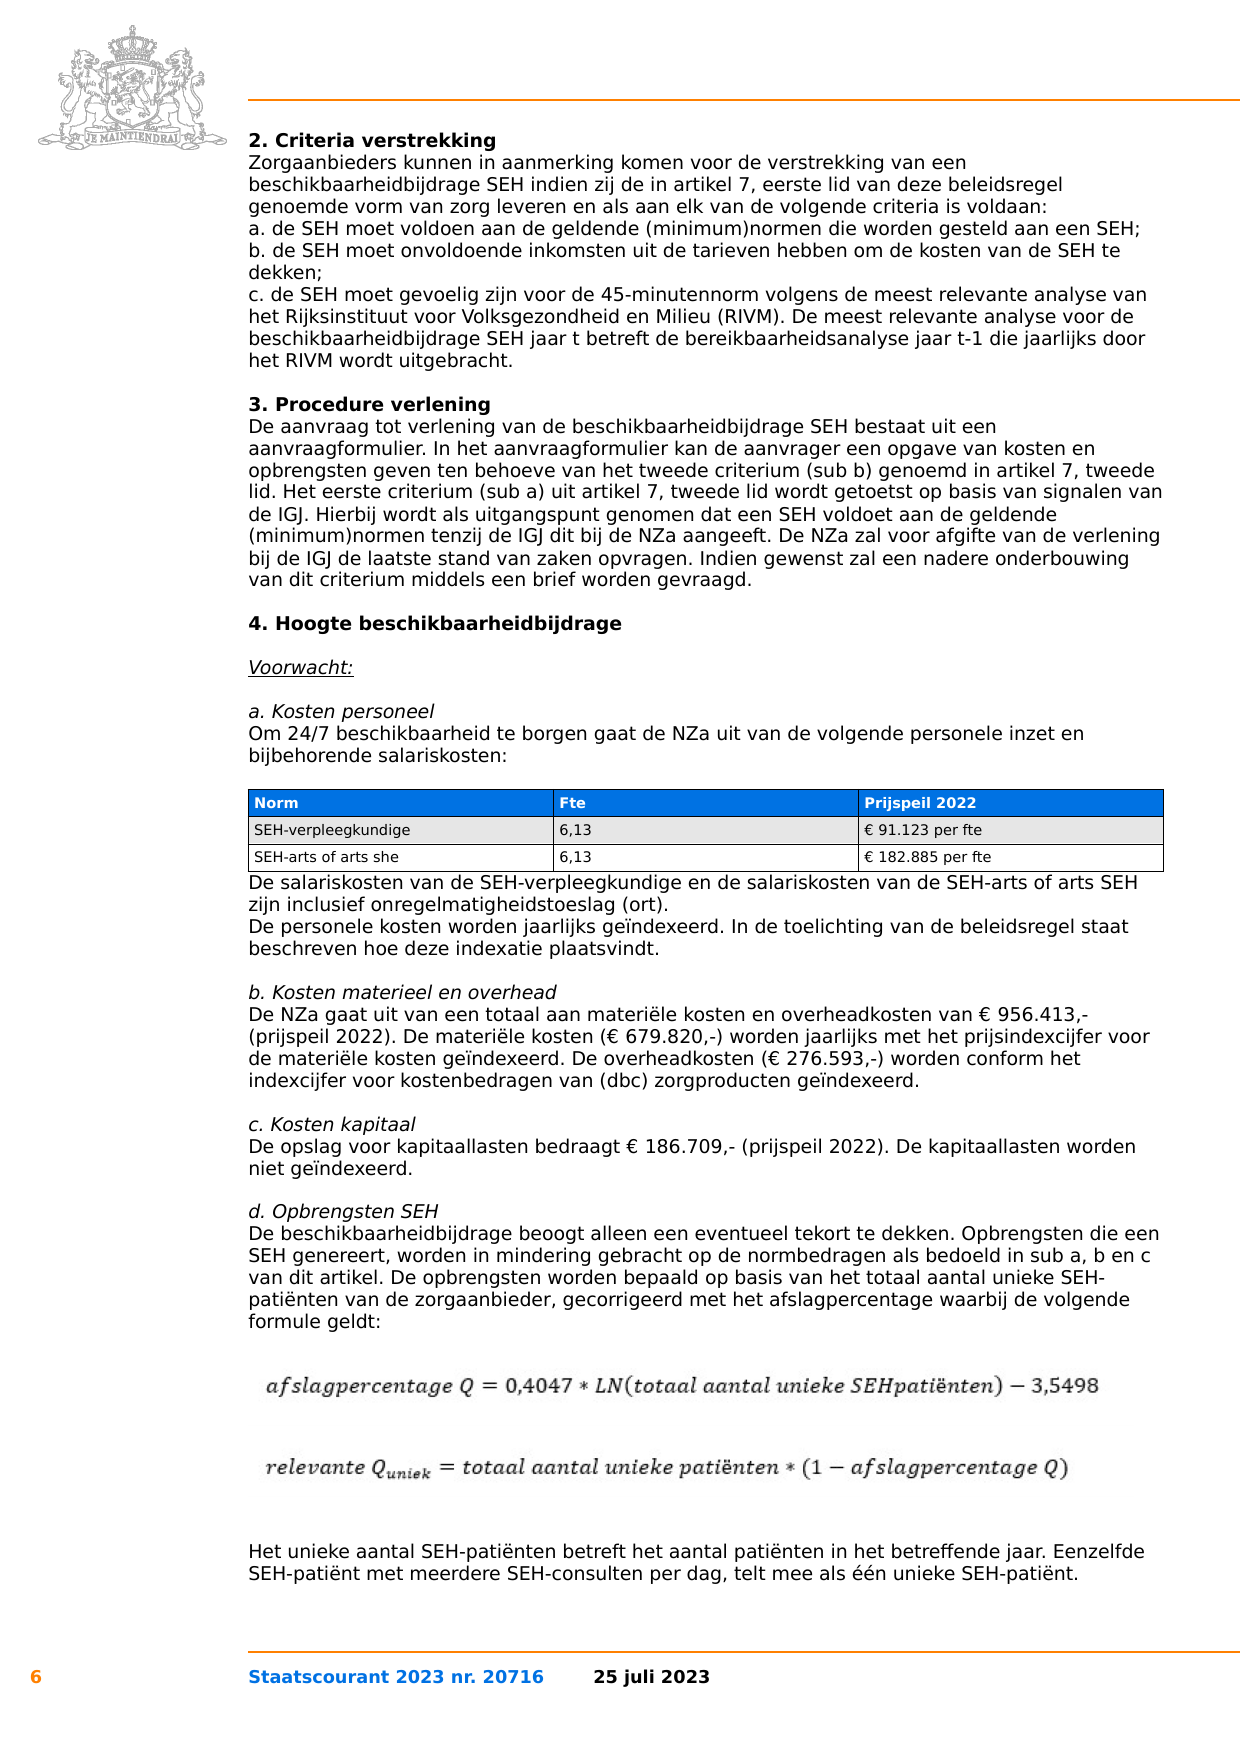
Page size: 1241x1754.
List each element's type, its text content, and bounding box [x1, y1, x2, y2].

table_cell € 182.885 per fte [859, 845, 1163, 871]
text c. de SEH moet gevoelig zijn voor de 45-minutennorm volgens de meest relevante analyse van het Rijksinstituut voor Volksgezondheid en Milieu (RIVM). De meest relevante analyse voor de beschikbaarheidbijdrage SEH jaar t betreft de bereikbaarheidsanalyse jaar t-1 die jaarlijks door het RIVM wordt uitgebracht. [248, 284, 1163, 372]
text De opslag voor kapitaallasten bedraagt € 186.709,- (prijspeil 2022). De kapitaallasten worden niet geïndexeerd. [248, 1136, 1163, 1179]
text De NZa gaat uit van een totaal aan materiële kosten en overheadkosten van € 956.413,- (prijspeil 2022). De materiële kosten (€ 679.820,-) worden jaarlijks met het prijsindexcijfer voor de materiële kosten geïndexeerd. De overheadkosten (€ 276.593,-) worden conform het indexcijfer voor kostenbedragen van (dbc) zorgproducten geïndexeerd. [248, 1004, 1163, 1092]
text a. de SEH moet voldoen aan de geldende (minimum)normen die worden gesteld aan een SEH; [248, 218, 1163, 240]
text Het unieke aantal SEH-patiënten betreft het aantal patiënten in het betreffende jaar. Eenzelfde SEH-patiënt met meerdere SEH-consulten per dag, telt mee als één unieke SEH-patiënt. [248, 1541, 1163, 1585]
text De salariskosten van de SEH-verpleegkundige en de salariskosten van de SEH-arts of arts SEH zijn inclusief onregelmatigheidstoeslag (ort). [248, 872, 1163, 916]
table_header Fte [554, 790, 858, 816]
table_header Norm [249, 790, 553, 816]
table_cell SEH-arts of arts she [249, 845, 553, 871]
text b. de SEH moet onvoldoende inkomsten uit de tarieven hebben om de kosten van de SEH te dekken; [248, 240, 1163, 284]
subtitle c. Kosten kapitaal [248, 1113, 1163, 1136]
subtitle b. Kosten materieel en overhead [248, 982, 1163, 1004]
picture [38, 25, 227, 150]
table_cell SEH-verpleegkundige [249, 817, 553, 843]
subtitle 4. Hoogte beschikbaarheidbijdrage [248, 613, 1163, 635]
subtitle d. Opbrengsten SEH [248, 1201, 1163, 1223]
subtitle Voorwacht: [248, 657, 1163, 679]
text Om 24/7 beschikbaarheid te borgen gaat de NZa uit van de volgende personele inzet en bijbehorende salariskosten: [248, 723, 1163, 767]
subtitle 3. Procedure verlening [248, 393, 1163, 416]
text De beschikbaarheidbijdrage beoogt alleen een eventueel tekort te dekken. Opbrengsten die een SEH genereert, worden in mindering gebracht op de normbedragen als bedoeld in sub a, b en c van dit artikel. De opbrengsten worden bepaald op basis van het totaal aantal unieke SEH-patiënten van de zorgaanbieder, gecorrigeerd met het afslagpercentage waarbij de volgende formule geldt: [248, 1223, 1163, 1333]
text De personele kosten worden jaarlijks geïndexeerd. In de toelichting van de beleidsregel staat beschreven hoe deze indexatie plaatsvindt. [248, 916, 1163, 960]
table_cell 6,13 [554, 845, 858, 871]
subtitle a. Kosten personeel [248, 701, 1163, 723]
text De aanvraag tot verlening van de beschikbaarheidbijdrage SEH bestaat uit een aanvraagformulier. In het aanvraagformulier kan de aanvrager een opgave van kosten en opbrengsten geven ten behoeve van het tweede criterium (sub b) genoemd in artikel 7, tweede lid. Het eerste criterium (sub a) uit artikel 7, tweede lid wordt getoetst op basis van signalen van de IGJ. Hierbij wordt als uitgangspunt genomen dat een SEH voldoet aan de geldende (minimum)normen tenzij de IGJ dit bij de NZa aangeeft. De NZa zal voor afgifte van de verlening bij de IGJ de laatste stand van zaken opvragen. Indien gewenst zal een nadere onderbouwing van dit criterium middels een brief worden gevraagd. [248, 416, 1163, 591]
table_cell € 91.123 per fte [859, 817, 1163, 843]
picture [248, 1355, 1134, 1497]
text Zorgaanbieders kunnen in aanmerking komen voor de verstrekking van een beschikbaarheidbijdrage SEH indien zij de in artikel 7, eerste lid van deze beleidsregel genoemde vorm van zorg leveren en als aan elk van de volgende criteria is voldaan: [248, 152, 1163, 218]
table_header Prijspeil 2022 [859, 790, 1163, 816]
subtitle 2. Criteria verstrekking [248, 130, 1163, 152]
table_cell 6,13 [554, 817, 858, 843]
